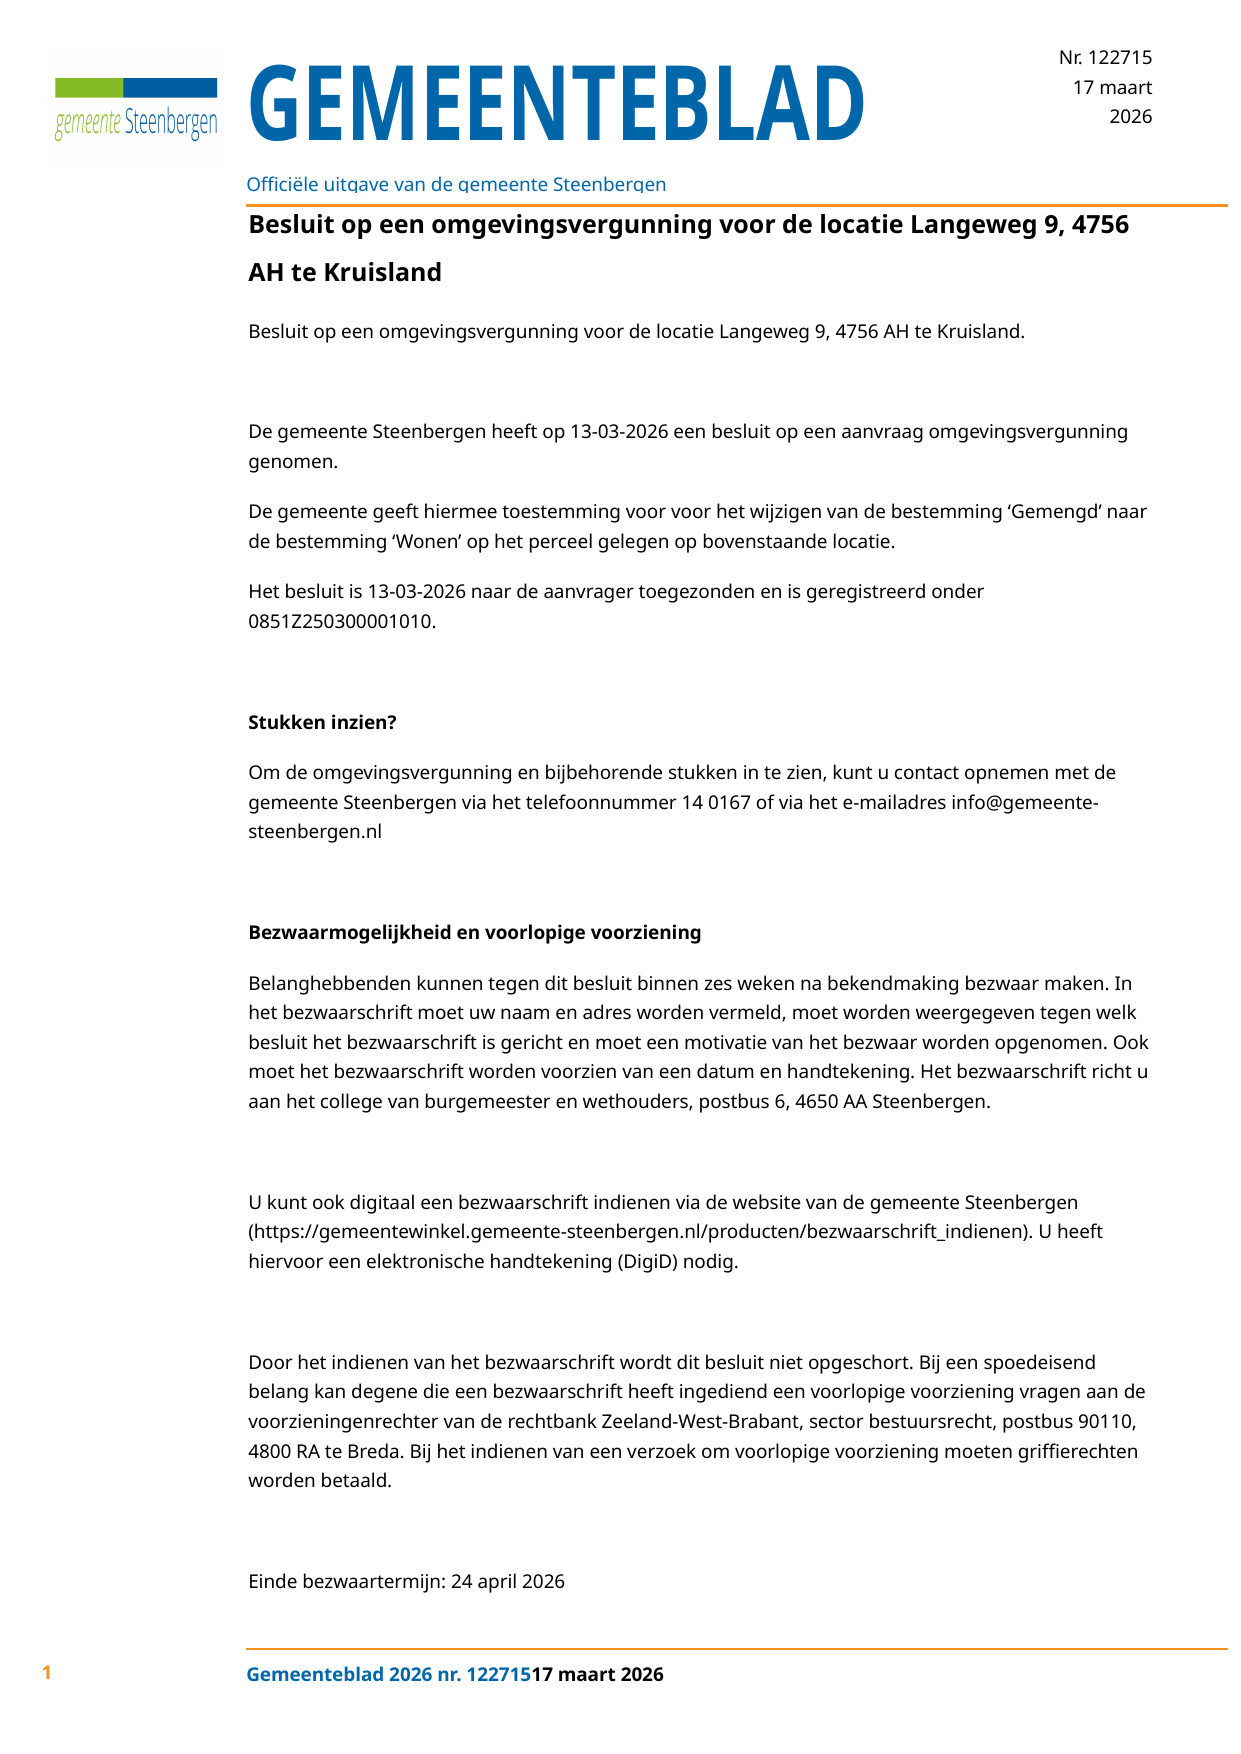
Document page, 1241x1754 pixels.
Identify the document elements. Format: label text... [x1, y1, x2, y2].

text U kunt ook digitaal een bezwaarschrift indienen via de website van de gemeente Steenbergen (https://gemeentewinkel.gemeente-steenbergen.nl/producten/bezwaarschrift_indienen). U heeft hiervoor een elektronische handtekening (DigiD) nodig. [248, 1189, 1152, 1274]
text Door het indienen van het bezwaarschrift wordt dit besluit niet opgeschort. Bij een spoedeisend belang kan degene die een bezwaarschrift heeft ingediend een voorlopige voorziening vragen aan de voorzieningenrechter van de rechtbank Zeeland-West-Brabant, sector bestuursrecht, postbus 90110, 4800 RA te Breda. Bij het indienen van een verzoek om voorlopige voorziening moeten griffierechten worden betaald. [248, 1349, 1152, 1493]
text Einde bezwaartermijn: 24 april 2026 [248, 1568, 1152, 1594]
text Besluit op een omgevingsvergunning voor de locatie Langeweg 9, 4756 AH te Kruisland [248, 207, 1152, 288]
text Het besluit is 13-03-2026 naar de aanvrager toegezonden en is geregistreerd onder 0851Z250300001010. [248, 579, 1152, 634]
text De gemeente Steenbergen heeft op 13-03-2026 een besluit op een aanvraag omgevingsvergunning genomen. [248, 419, 1152, 474]
text Belanghebbenden kunnen tegen dit besluit binnen zes weken na bekendmaking bezwaar maken. In het bezwaarschrift moet uw naam en adres worden vermeld, moet worden weergegeven tegen welk besluit het bezwaarschrift is gericht en moet een motivatie van het bezwaar worden opgenomen. Ook moet het bezwaarschrift worden voorzien van een datum en handtekening. Het bezwaarschrift richt u aan het college van burgemeester en wethouders, postbus 6, 4650 AA Steenbergen. [248, 970, 1152, 1114]
text De gemeente geeft hiermee toestemming voor voor het wijzigen van de bestemming ‘Gemengd’ naar de bestemming ‘Wonen’ op het perceel gelegen op bovenstaande locatie. [248, 499, 1152, 554]
text Stukken inzien? [248, 709, 1152, 735]
text Om de omgevingsvergunning en bijbehorende stukken in te zien, kunt u contact opnemen met de gemeente Steenbergen via het telefoonnummer 14 0167 of via het e-mailadres info@gemeente-steenbergen.nl [248, 759, 1152, 844]
picture [41, 47, 231, 172]
text Besluit op een omgevingsvergunning voor de locatie Langeweg 9, 4756 AH te Kruisland. [248, 318, 1152, 344]
text Bezwaarmogelijkheid en voorlopige voorziening [248, 919, 1152, 945]
